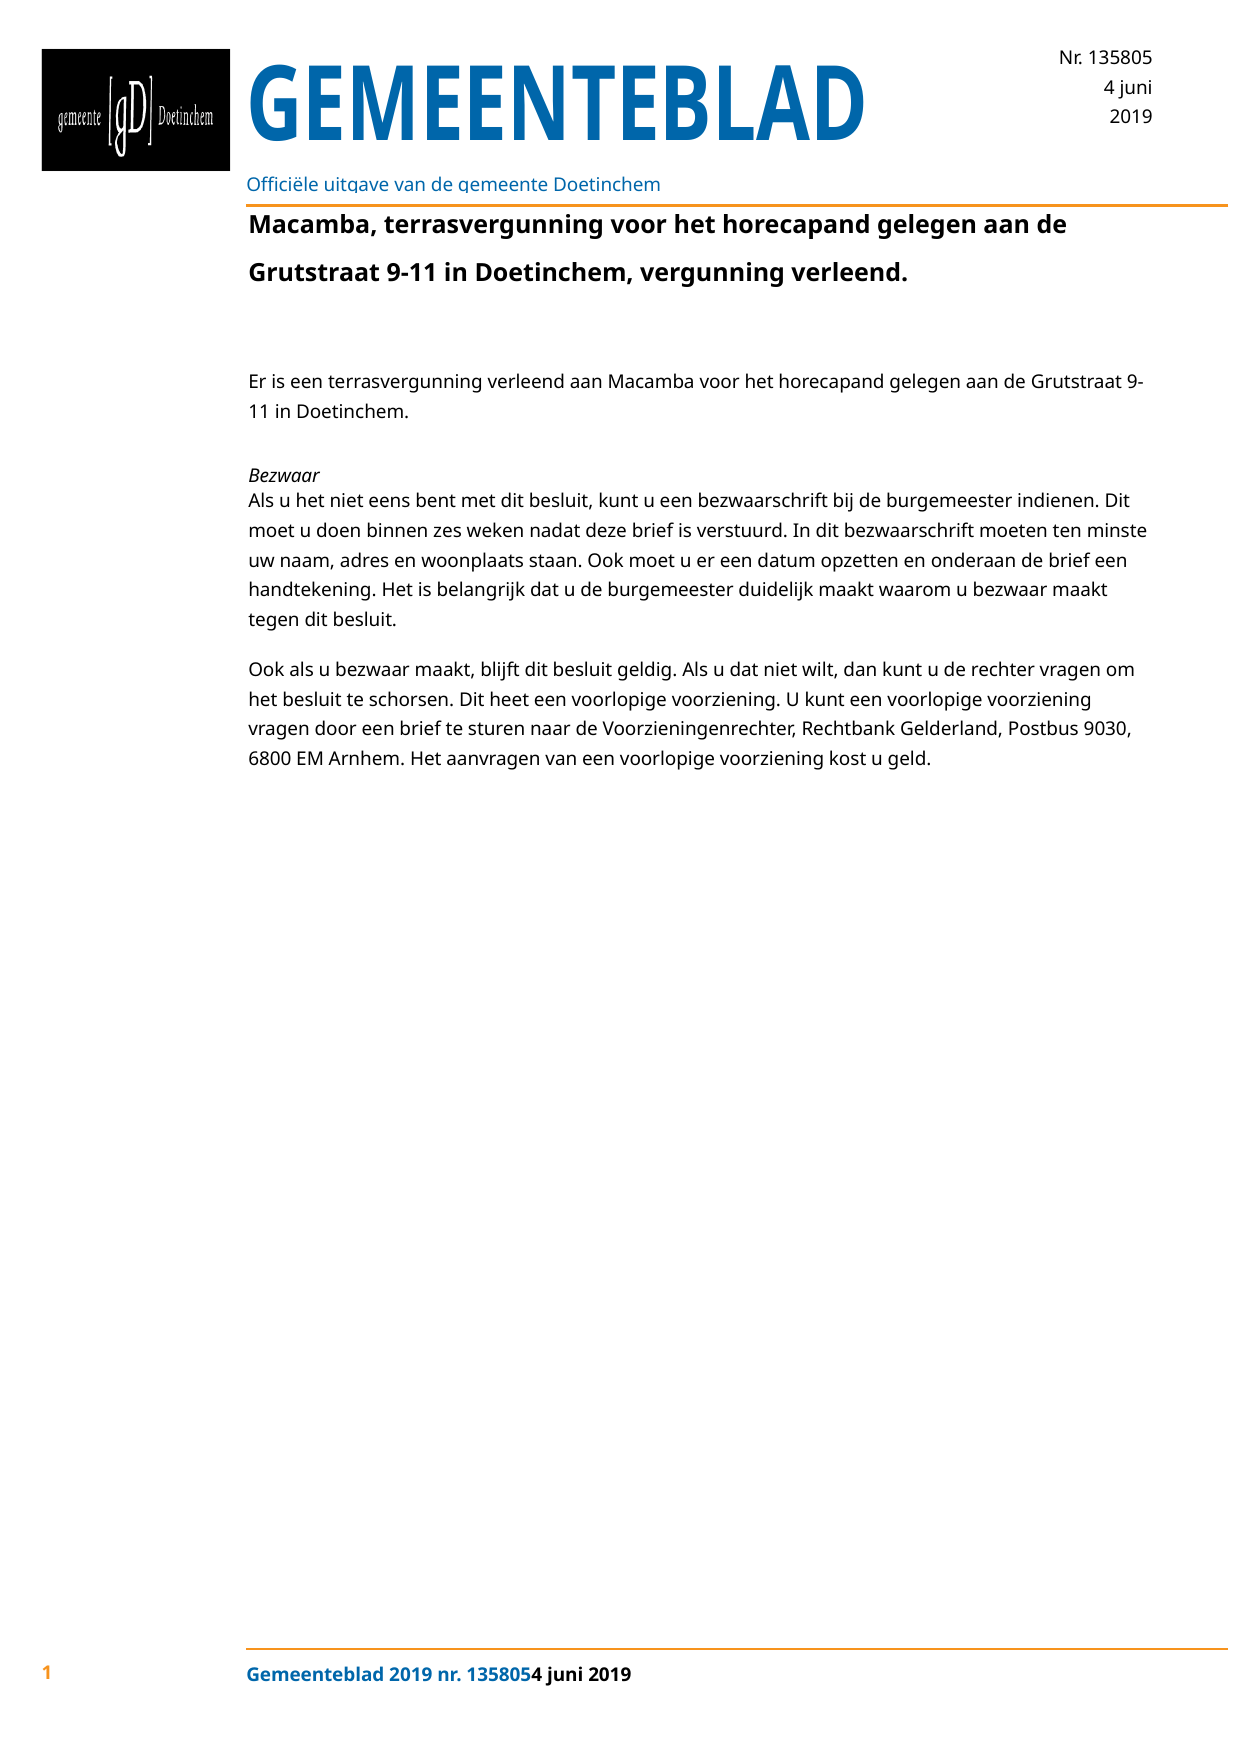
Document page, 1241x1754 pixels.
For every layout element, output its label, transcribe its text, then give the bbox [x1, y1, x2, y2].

text Bezwaar [248, 462, 1152, 488]
text Als u het niet eens bent met dit besluit, kunt u een bezwaarschrift bij de burgemeester indienen. Dit moet u doen binnen zes weken nadat deze brief is verstuurd. In dit bezwaarschrift moeten ten minste uw naam, adres en woonplaats staan. Ook moet u er een datum opzetten en onderaan de brief een handtekening. Het is belangrijk dat u de burgemeester duidelijk maakt waarom u bezwaar maakt tegen dit besluit. [248, 488, 1152, 632]
text Macamba, terrasvergunning voor het horecapand gelegen aan de Grutstraat 9-11 in Doetinchem, vergunning verleend. [248, 207, 1152, 288]
text Ook als u bezwaar maakt, blijft dit besluit geldig. Als u dat niet wilt, dan kunt u de rechter vragen om het besluit te schorsen. Dit heet een voorlopige voorziening. U kunt een voorlopige voorziening vragen door een brief te sturen naar de Voorzieningenrechter, Rechtbank Gelderland, Postbus 9030, 6800 EM Arnhem. Het aanvragen van een voorlopige voorziening kost u geld. [248, 656, 1152, 771]
text Er is een terrasvergunning verleend aan Macamba voor het horecapand gelegen aan de Grutstraat 9-11 in Doetinchem. [248, 368, 1152, 424]
picture [41, 47, 231, 172]
